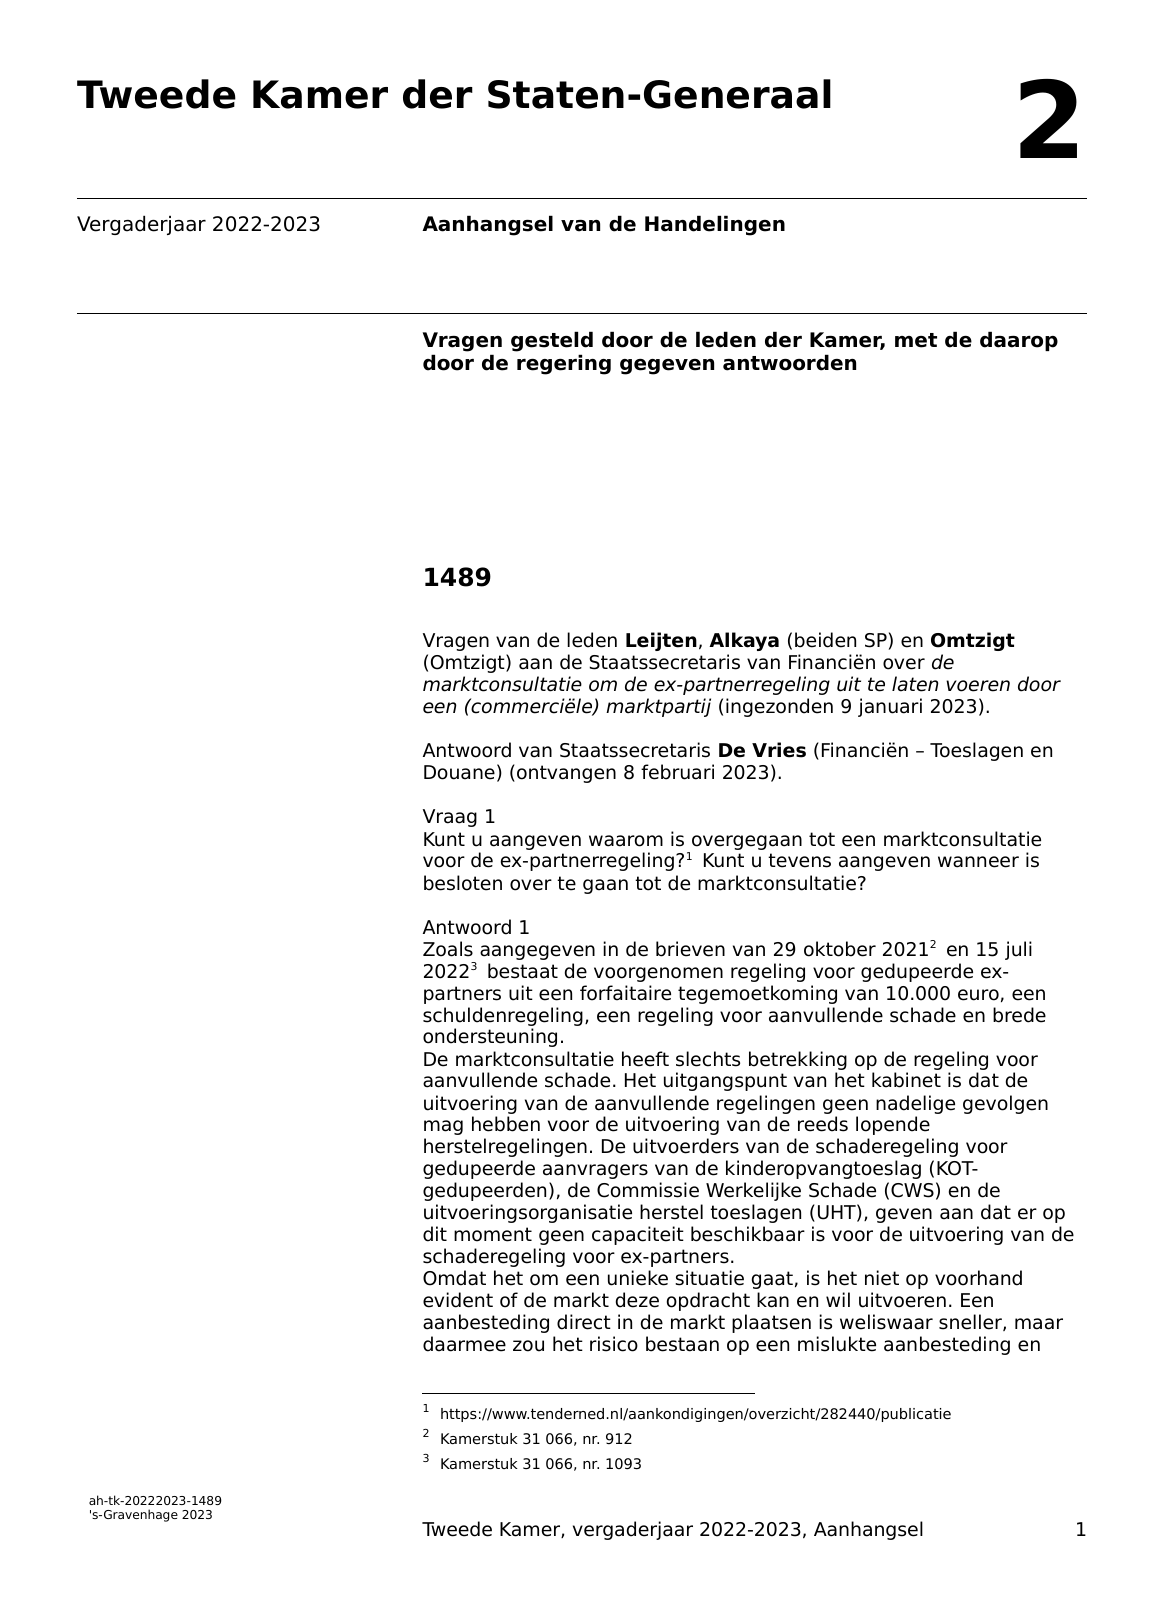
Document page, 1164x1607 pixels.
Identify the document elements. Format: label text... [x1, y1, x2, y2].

text 's-Gravenhage 2023 [88, 1508, 323, 1522]
table_cell [77, 314, 422, 375]
table_header Tweede Kamer der Staten-Generaal [77, 59, 886, 198]
text https://www.tenderned.nl/aankondigingen/overzicht/282440/publicatie [422, 1402, 1087, 1424]
table_cell Aanhangsel van de Handelingen [422, 199, 1087, 313]
text ah-tk-20222023-1489 [88, 1494, 323, 1508]
text 1489 [422, 563, 1087, 592]
text Vraag 1 [422, 806, 1087, 828]
table_header 2 [886, 59, 1087, 198]
text Vragen van de leden Leijten, Alkaya (beiden SP) en Omtzigt (Omtzigt) aan de Staatssecretaris van Financiën over de marktconsultatie om de ex-partnerregeling uit te laten voeren door een (commerciële) marktpartij (ingezonden 9 januari 2023). [422, 630, 1087, 718]
text Zoals aangegeven in de brieven van 29 oktober 2021 en 15 juli 2022 bestaat de voorgenomen regeling voor gedupeerde ex-partners uit een forfaitaire tegemoetkoming van 10.000 euro, een schuldenregeling, een regeling voor aanvullende schade en brede ondersteuning. [422, 938, 1087, 1048]
text Omdat het om een unieke situatie gaat, is het niet op voorhand evident of de markt deze opdracht kan en wil uitvoeren. Een aanbesteding direct in de markt plaatsen is weliswaar sneller, maar daarmee zou het risico bestaan op een mislukte aanbesteding en [422, 1268, 1087, 1356]
text Kunt u aangeven waarom is overgegaan tot een marktconsultatie voor de ex-partnerregeling? Kunt u tevens aangeven wanneer is besloten over te gaan tot de marktconsultatie? [422, 828, 1087, 894]
table_cell Vragen gesteld door de leden der Kamer, met de daarop door de regering gegeven antwoorden [422, 314, 1087, 375]
text Kamerstuk 31 066, nr. 1093 [422, 1452, 1087, 1474]
text De marktconsultatie heeft slechts betrekking op de regeling voor aanvullende schade. Het uitgangspunt van het kabinet is dat de uitvoering van de aanvullende regelingen geen nadelige gevolgen mag hebben voor de uitvoering van de reeds lopende herstelregelingen. De uitvoerders van de schaderegeling voor gedupeerde aanvragers van de kinderopvangtoeslag (KOT-gedupeerden), de Commissie Werkelijke Schade (CWS) en de uitvoeringsorganisatie herstel toeslagen (UHT), geven aan dat er op dit moment geen capaciteit beschikbaar is voor de uitvoering van de schaderegeling voor ex-partners. [422, 1048, 1087, 1268]
text Antwoord 1 [422, 917, 1087, 938]
text Kamerstuk 31 066, nr. 912 [422, 1427, 1087, 1449]
table_cell Vergaderjaar 2022-2023 [77, 199, 422, 313]
text Antwoord van Staatssecretaris De Vries (Financiën – Toeslagen en Douane) (ontvangen 8 februari 2023). [422, 740, 1087, 784]
